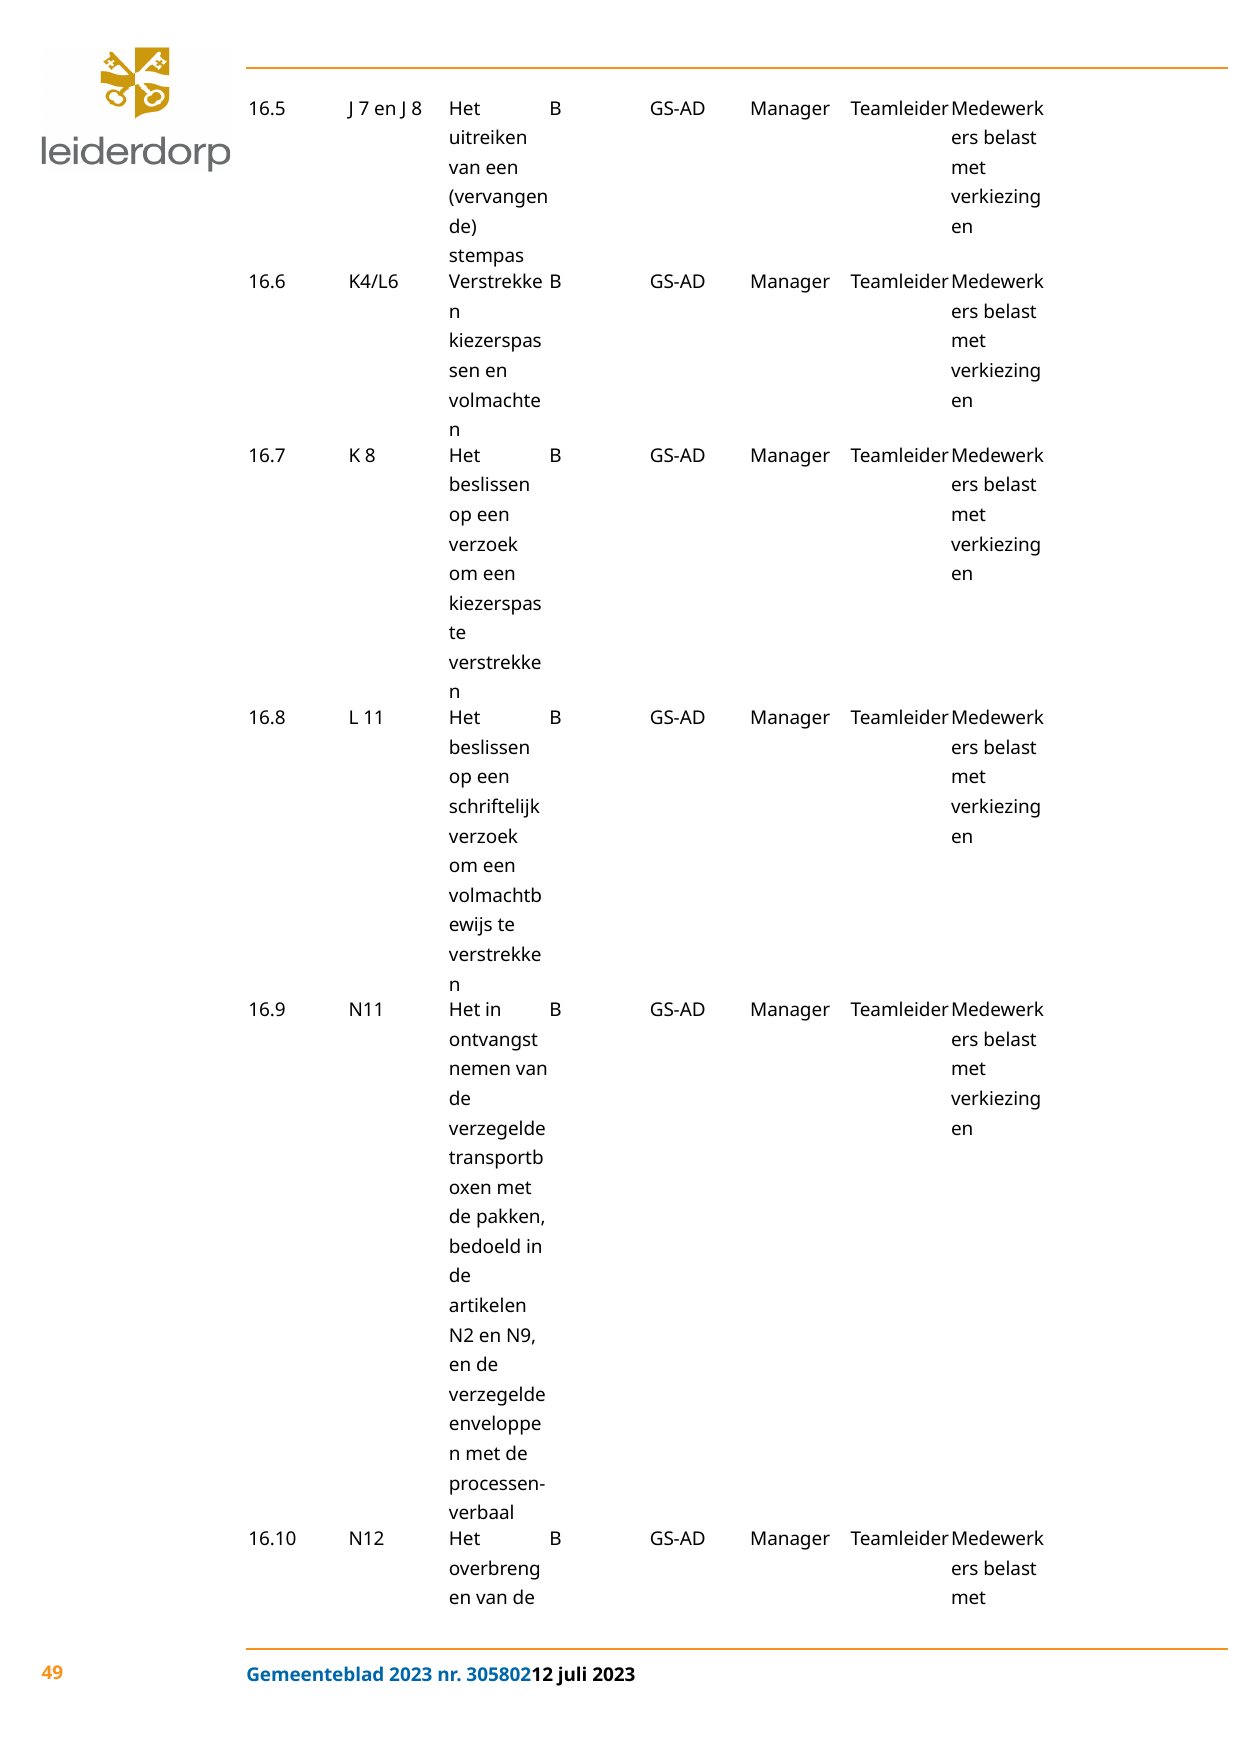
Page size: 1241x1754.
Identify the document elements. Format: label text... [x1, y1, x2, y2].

table_cell [1051, 996, 1152, 1525]
table_cell B [549, 705, 649, 996]
table_cell [1051, 1525, 1152, 1610]
table_cell Verstrekken kiezerspassen en volmachten [449, 269, 549, 442]
table_cell B [549, 95, 649, 268]
table_cell K 8 [348, 442, 449, 704]
table_cell B [549, 996, 649, 1525]
table_cell Teamleider [850, 95, 951, 268]
table_cell Manager [750, 996, 850, 1525]
table_cell GS-AD [650, 95, 750, 268]
table_cell GS-AD [650, 1525, 750, 1610]
table_cell Manager [750, 1525, 850, 1610]
table_cell Medewerkers belast met verkiezingen [951, 705, 1051, 996]
table_cell Teamleider [850, 1525, 951, 1610]
table_cell Het uitreiken van een (vervangende) stempas [449, 95, 549, 268]
table_cell Medewerkers belast met verkiezingen [951, 95, 1051, 268]
table_cell [1051, 442, 1152, 704]
table_cell Medewerkers belast met [951, 1525, 1051, 1610]
table_cell 16.6 [248, 269, 348, 442]
table_cell GS-AD [650, 996, 750, 1525]
table_cell [1051, 269, 1152, 442]
table_cell [1051, 705, 1152, 996]
table_cell Het in ontvangst nemen van de verzegelde transportboxen met de pakken, bedoeld in de artikelen N2 en N9, en de verzegelde enveloppen met de processen-verbaal [449, 996, 549, 1525]
table_cell Teamleider [850, 705, 951, 996]
picture [41, 47, 231, 172]
table_cell B [549, 442, 649, 704]
table_cell GS-AD [650, 269, 750, 442]
table_cell Manager [750, 442, 850, 704]
table_cell Teamleider [850, 442, 951, 704]
table_cell Teamleider [850, 996, 951, 1525]
table_cell L 11 [348, 705, 449, 996]
table_cell N12 [348, 1525, 449, 1610]
table_cell Medewerkers belast met verkiezingen [951, 996, 1051, 1525]
table_cell Teamleider [850, 269, 951, 442]
table_cell Manager [750, 269, 850, 442]
table_cell Medewerkers belast met verkiezingen [951, 269, 1051, 442]
table_cell Medewerkers belast met verkiezingen [951, 442, 1051, 704]
table_cell J 7 en J 8 [348, 95, 449, 268]
table_cell B [549, 269, 649, 442]
table_cell 16.8 [248, 705, 348, 996]
table_cell K4/L6 [348, 269, 449, 442]
table_cell Manager [750, 705, 850, 996]
table_cell 16.5 [248, 95, 348, 268]
table_cell Manager [750, 95, 850, 268]
table_cell GS-AD [650, 442, 750, 704]
table_cell GS-AD [650, 705, 750, 996]
table_cell 16.9 [248, 996, 348, 1525]
table_cell Het beslissen op een verzoek om een kiezerspas te verstrekken [449, 442, 549, 704]
table_cell Het overbrengen van de [449, 1525, 549, 1610]
table_cell 16.10 [248, 1525, 348, 1610]
table_cell [1051, 95, 1152, 268]
table_cell Het beslissen op een schriftelijk verzoek om een volmachtbewijs te verstrekken [449, 705, 549, 996]
table_cell B [549, 1525, 649, 1610]
table_cell 16.7 [248, 442, 348, 704]
table_cell N11 [348, 996, 449, 1525]
